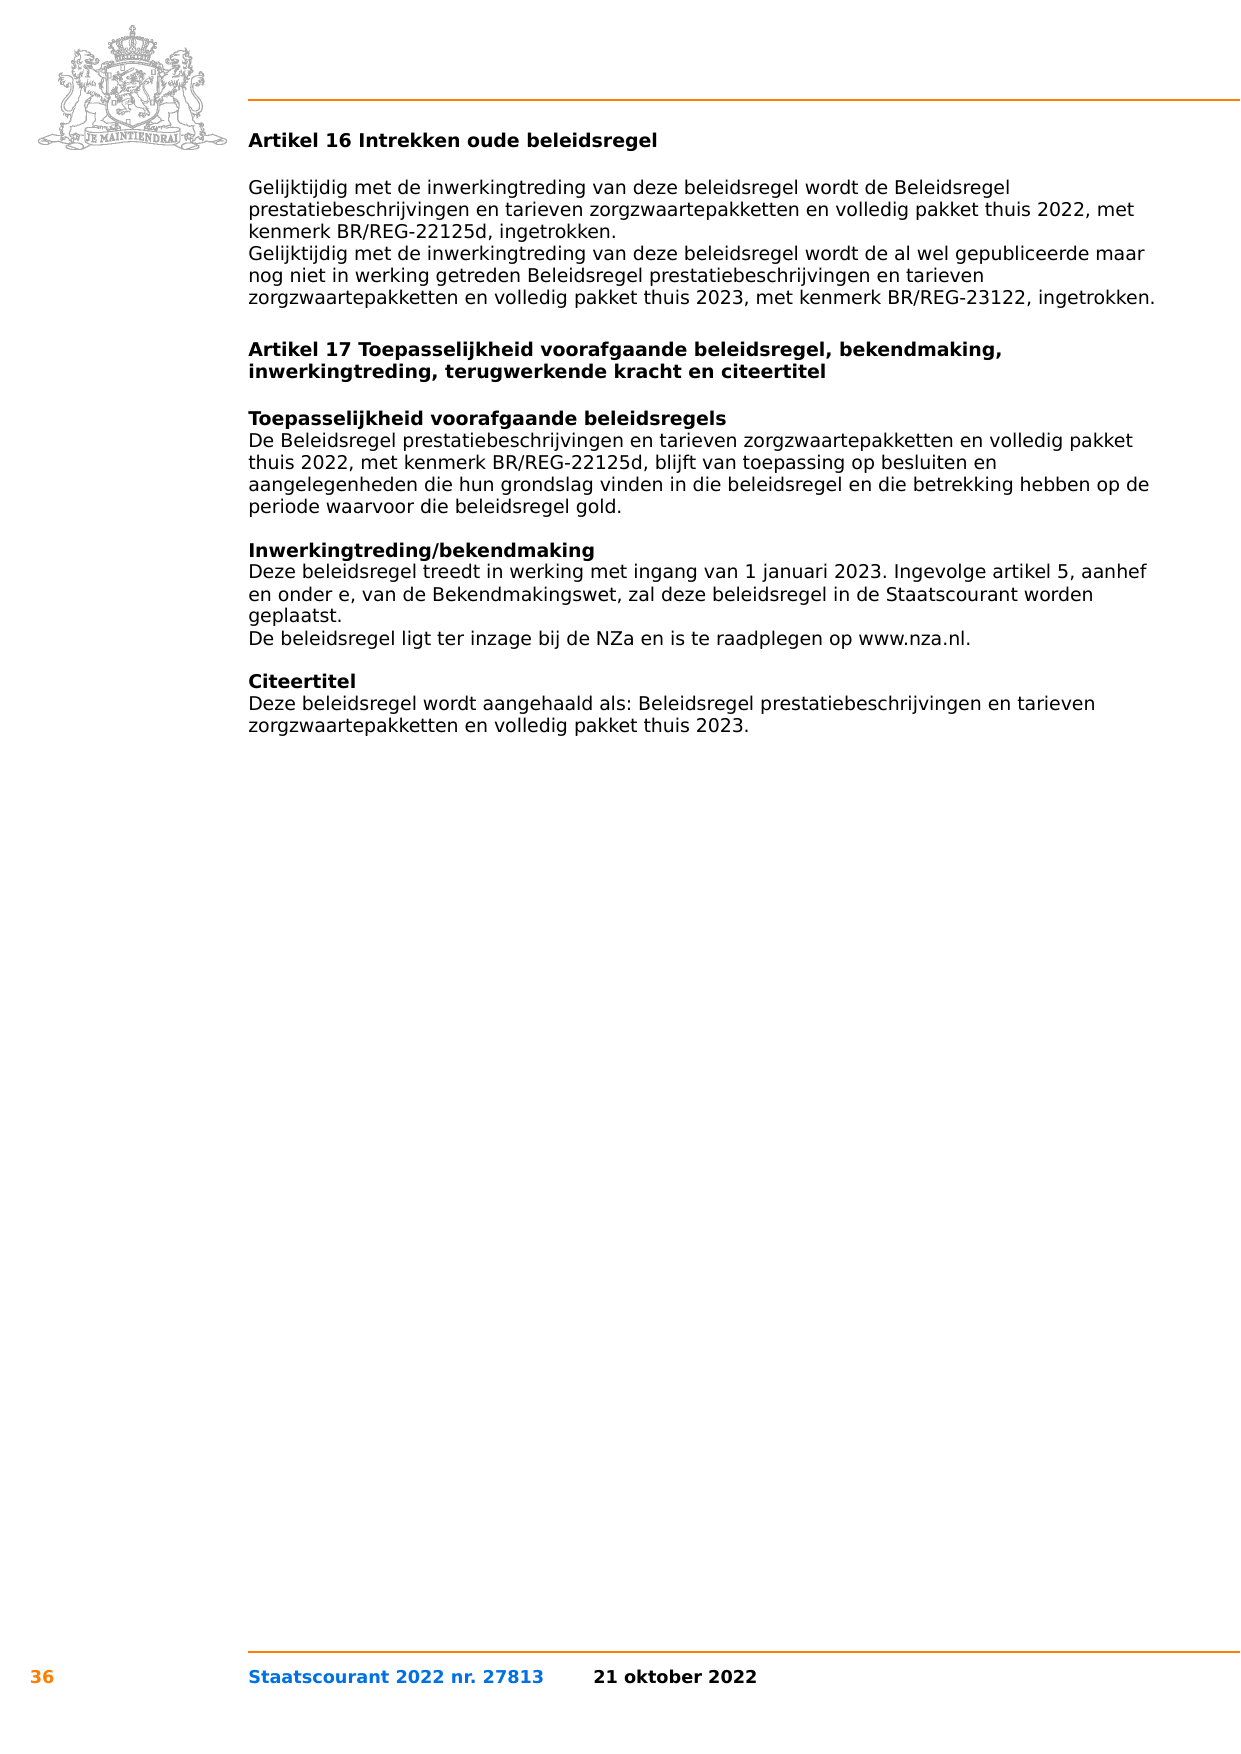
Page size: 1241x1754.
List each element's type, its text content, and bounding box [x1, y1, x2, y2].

subtitle Inwerkingtreding/bekendmaking [248, 539, 1163, 561]
picture [38, 25, 227, 150]
subtitle Artikel 17 Toepasselijkheid voorafgaande beleidsregel, bekendmaking, inwerkingtreding, terugwerkende kracht en citeertitel [248, 339, 1163, 383]
text De beleidsregel ligt ter inzage bij de NZa en is te raadplegen op www.nza.nl. [248, 627, 1163, 649]
text Gelijktijdig met de inwerkingtreding van deze beleidsregel wordt de al wel gepubliceerde maar nog niet in werking getreden Beleidsregel prestatiebeschrijvingen en tarieven zorgzwaartepakketten en volledig pakket thuis 2023, met kenmerk BR/REG-23122, ingetrokken. [248, 243, 1163, 309]
subtitle Citeertitel [248, 671, 1163, 693]
text Deze beleidsregel treedt in werking met ingang van 1 januari 2023. Ingevolge artikel 5, aanhef en onder e, van de Bekendmakingswet, zal deze beleidsregel in de Staatscourant worden geplaatst. [248, 561, 1163, 627]
subtitle Artikel 16 Intrekken oude beleidsregel [248, 130, 1163, 152]
subtitle Toepasselijkheid voorafgaande beleidsregels [248, 408, 1163, 430]
text Gelijktijdig met de inwerkingtreding van deze beleidsregel wordt de Beleidsregel prestatiebeschrijvingen en tarieven zorgzwaartepakketten en volledig pakket thuis 2022, met kenmerk BR/REG-22125d, ingetrokken. [248, 177, 1163, 243]
text Deze beleidsregel wordt aangehaald als: Beleidsregel prestatiebeschrijvingen en tarieven zorgzwaartepakketten en volledig pakket thuis 2023. [248, 693, 1163, 737]
text De Beleidsregel prestatiebeschrijvingen en tarieven zorgzwaartepakketten en volledig pakket thuis 2022, met kenmerk BR/REG-22125d, blijft van toepassing op besluiten en aangelegenheden die hun grondslag vinden in die beleidsregel en die betrekking hebben op de periode waarvoor die beleidsregel gold. [248, 430, 1163, 518]
